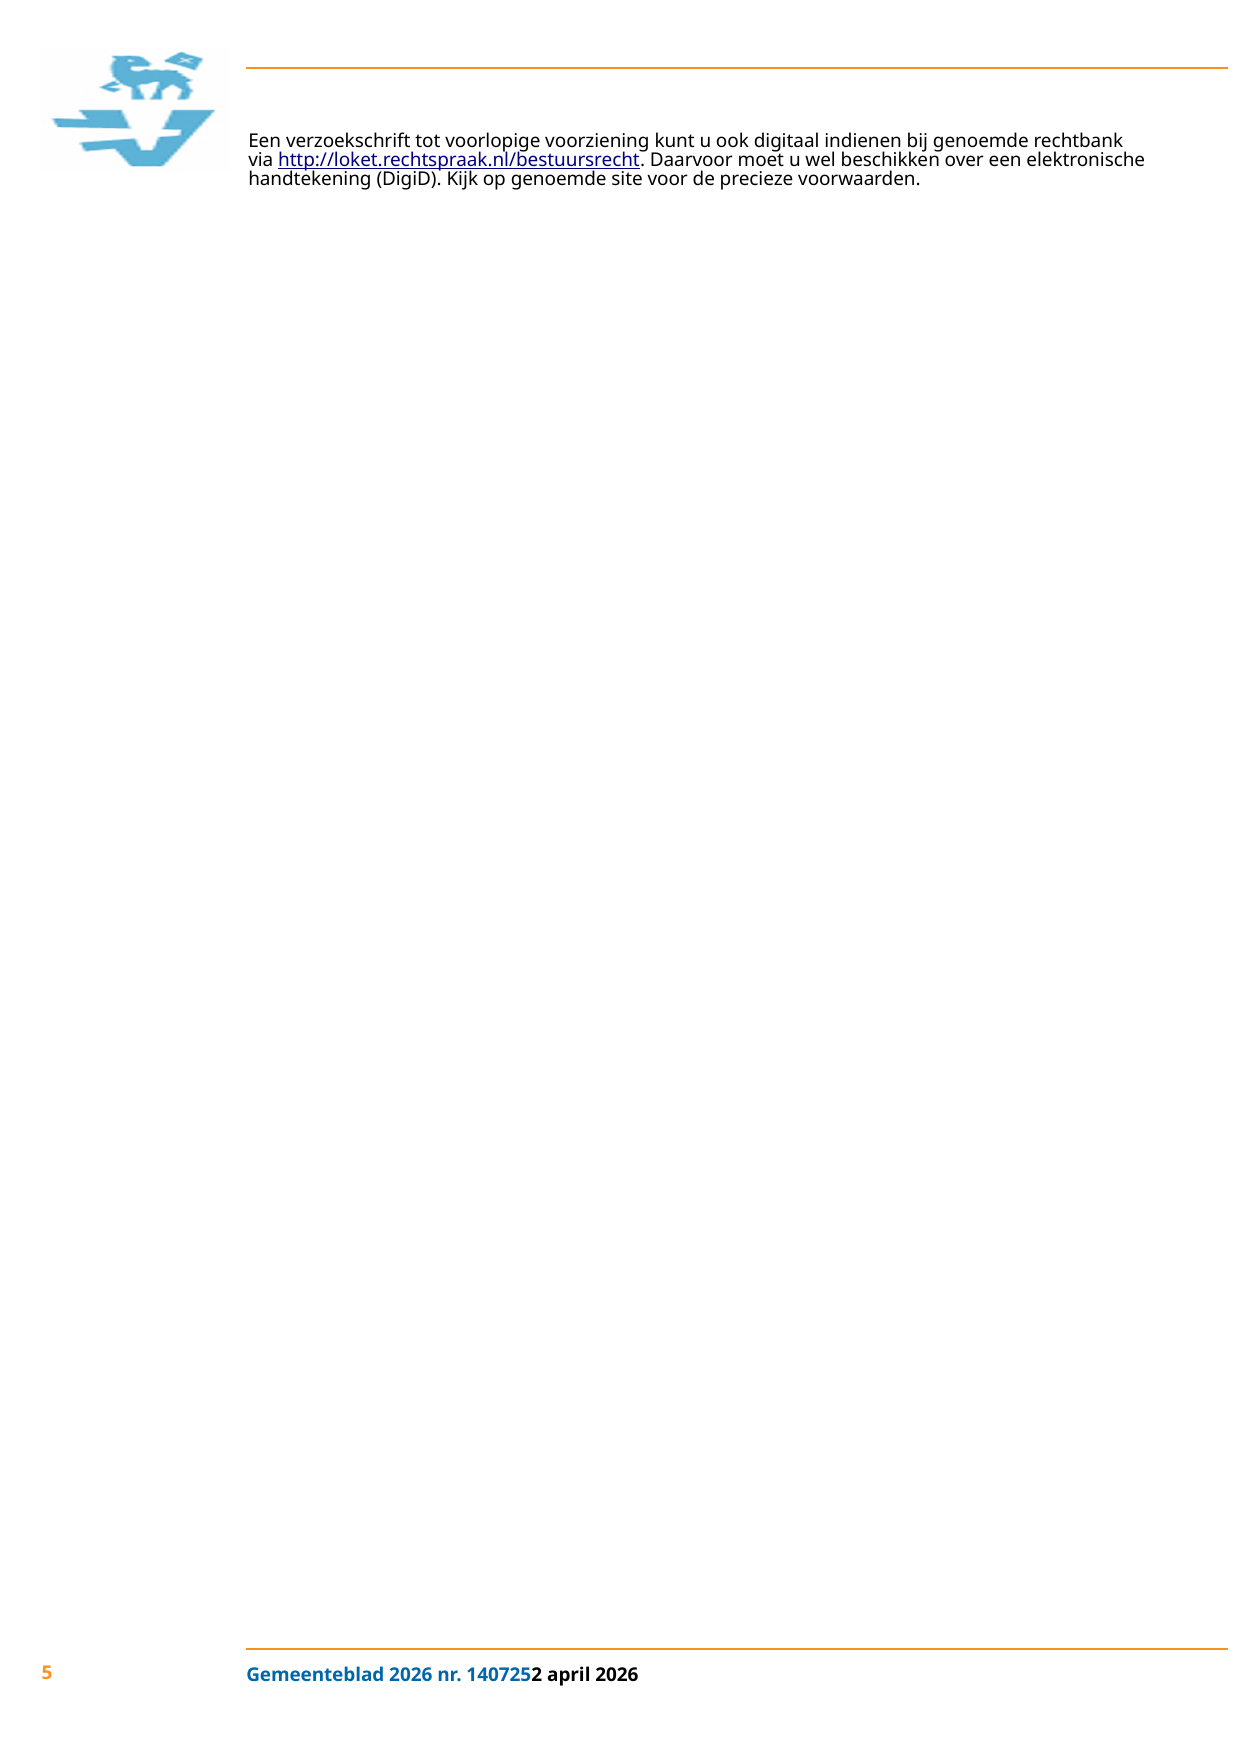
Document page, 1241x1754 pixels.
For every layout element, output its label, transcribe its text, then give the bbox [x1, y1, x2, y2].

text Een verzoekschrift tot voorlopige voorziening kunt u ook digitaal indienen bij genoemde rechtbank via http://loket.rechtspraak.nl/bestuursrecht. Daarvoor moet u wel beschikken over een elektronische handtekening (DigiD). Kijk op genoemde site voor de precieze voorwaarden. [248, 132, 1152, 189]
picture [41, 47, 231, 172]
